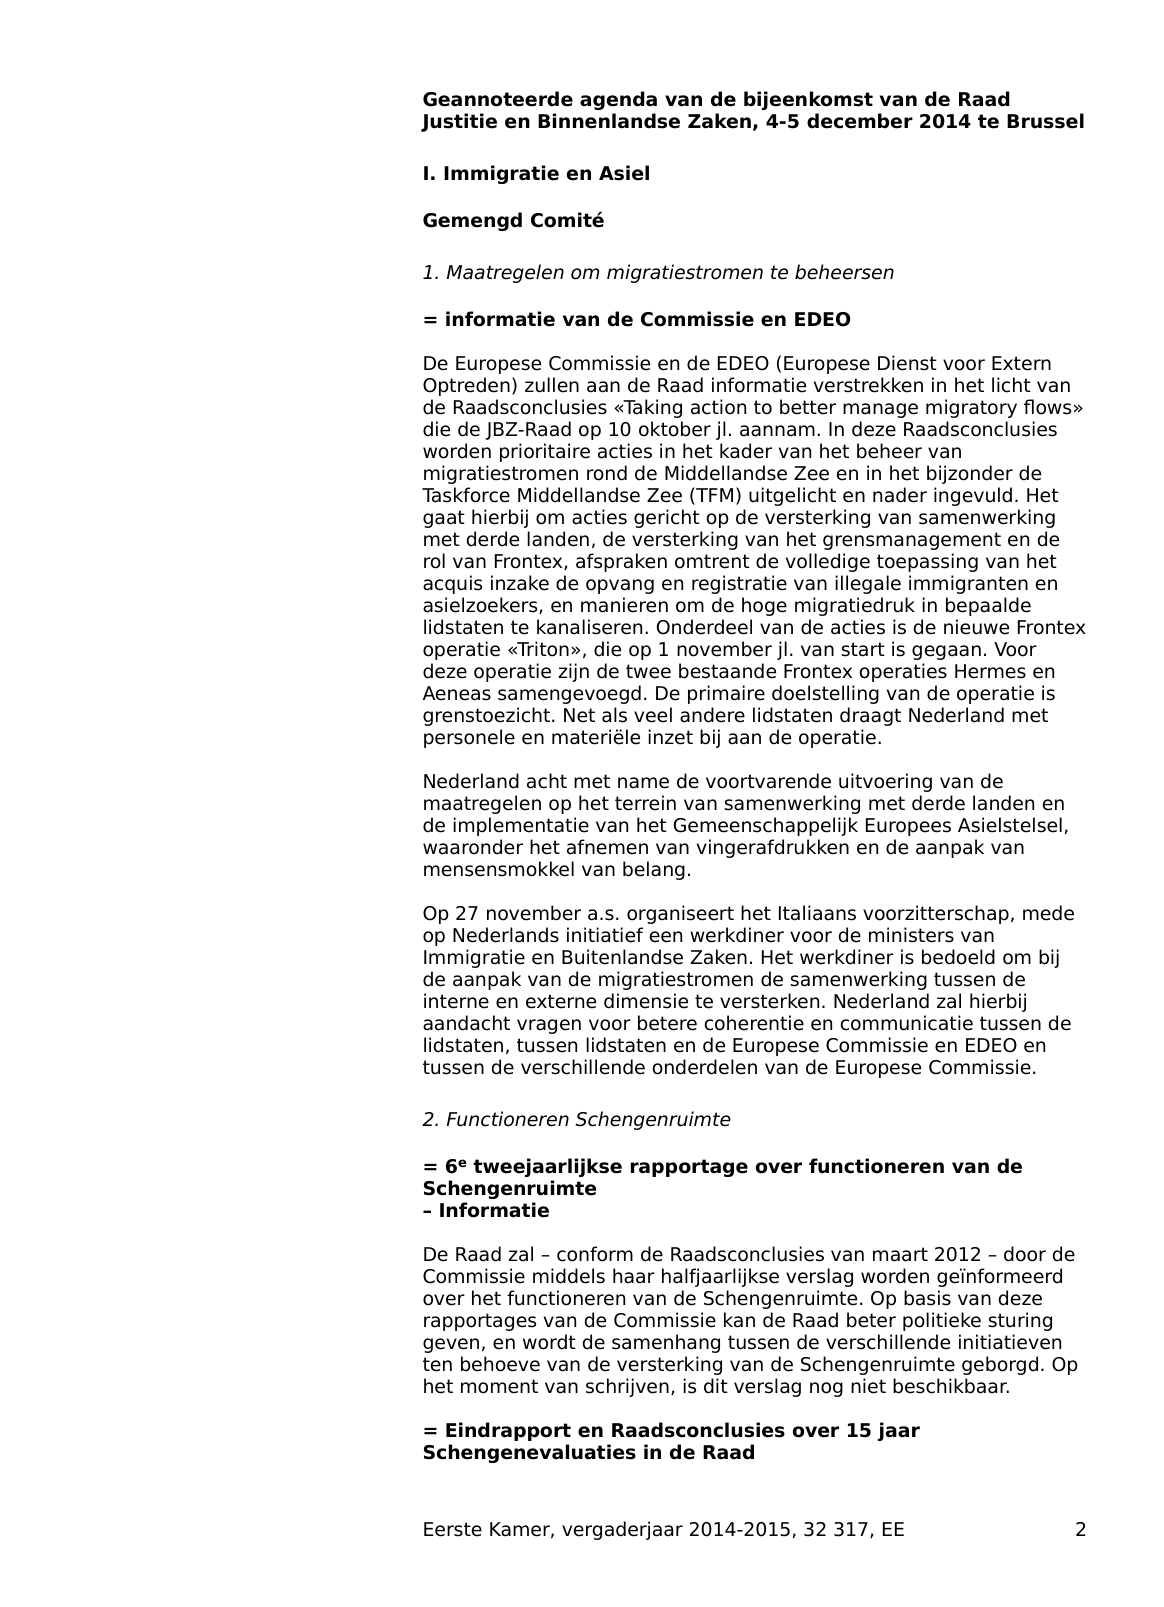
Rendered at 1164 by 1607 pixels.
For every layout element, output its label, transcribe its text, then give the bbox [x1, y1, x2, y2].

subtitle I. Immigratie en Asiel [422, 163, 1087, 185]
text De Europese Commissie en de EDEO (Europese Dienst voor Extern Optreden) zullen aan de Raad informatie verstrekken in het licht van de Raadsconclusies «Taking action to better manage migratory flows» die de JBZ-Raad op 10 oktober jl. aannam. In deze Raadsconclusies worden prioritaire acties in het kader van het beheer van migratiestromen rond de Middellandse Zee en in het bijzonder de Taskforce Middellandse Zee (TFM) uitgelicht en nader ingevuld. Het gaat hierbij om acties gericht op de versterking van samenwerking met derde landen, de versterking van het grensmanagement en de rol van Frontex, afspraken omtrent de volledige toepassing van het acquis inzake de opvang en registratie van illegale immigranten en asielzoekers, en manieren om de hoge migratiedruk in bepaalde lidstaten te kanaliseren. Onderdeel van de acties is de nieuwe Frontex operatie «Triton», die op 1 november jl. van start is gegaan. Voor deze operatie zijn de twee bestaande Frontex operaties Hermes en Aeneas samengevoegd. De primaire doelstelling van de operatie is grenstoezicht. Net als veel andere lidstaten draagt Nederland met personele en materiële inzet bij aan de operatie. [422, 353, 1087, 749]
text – Informatie [422, 1200, 1087, 1222]
text = informatie van de Commissie en EDEO [422, 309, 1087, 331]
subtitle 1. Maatregelen om migratiestromen te beheersen [422, 262, 1087, 284]
text Op 27 november a.s. organiseert het Italiaans voorzitterschap, mede op Nederlands initiatief een werkdiner voor de ministers van Immigratie en Buitenlandse Zaken. Het werkdiner is bedoeld om bij de aanpak van de migratiestromen de samenwerking tussen de interne en externe dimensie te versterken. Nederland zal hierbij aandacht vragen voor betere coherentie en communicatie tussen de lidstaten, tussen lidstaten en de Europese Commissie en EDEO en tussen de verschillende onderdelen van de Europese Commissie. [422, 903, 1087, 1079]
text Nederland acht met name de voortvarende uitvoering van de maatregelen op het terrein van samenwerking met derde landen en de implementatie van het Gemeenschappelijk Europees Asielstelsel, waaronder het afnemen van vingerafdrukken en de aanpak van mensensmokkel van belang. [422, 771, 1087, 881]
text = 6e tweejaarlijkse rapportage over functioneren van de Schengenruimte [422, 1156, 1087, 1200]
subtitle Geannoteerde agenda van de bijeenkomst van de Raad Justitie en Binnenlandse Zaken, 4-5 december 2014 te Brussel [422, 89, 1087, 133]
subtitle Gemengd Comité [422, 210, 1087, 232]
text De Raad zal – conform de Raadsconclusies van maart 2012 – door de Commissie middels haar halfjaarlijkse verslag worden geïnformeerd over het functioneren van de Schengenruimte. Op basis van deze rapportages van de Commissie kan de Raad beter politieke sturing geven, en wordt de samenhang tussen de verschillende initiatieven ten behoeve van de versterking van de Schengenruimte geborgd. Op het moment van schrijven, is dit verslag nog niet beschikbaar. [422, 1244, 1087, 1398]
subtitle 2. Functioneren Schengenruimte [422, 1109, 1087, 1131]
text = Eindrapport en Raadsconclusies over 15 jaar Schengenevaluaties in de Raad [422, 1420, 1087, 1464]
